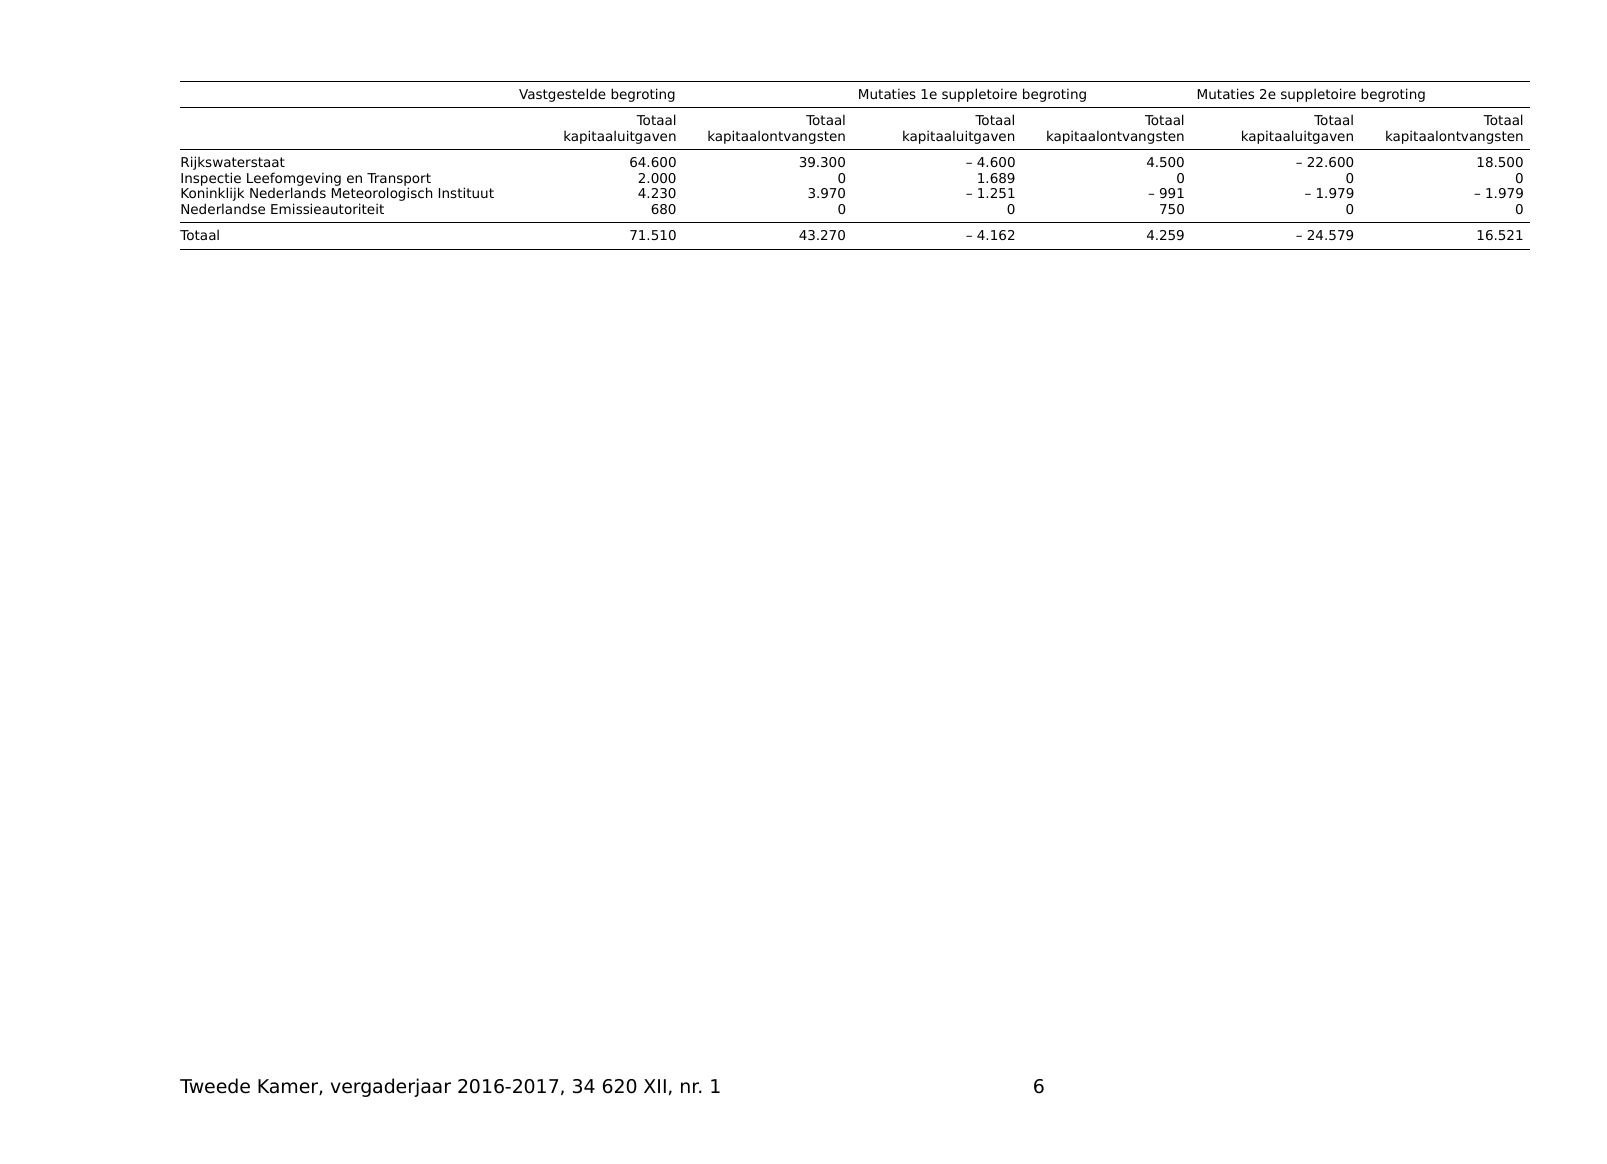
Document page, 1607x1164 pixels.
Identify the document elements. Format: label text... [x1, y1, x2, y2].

table_cell – 1.979 [1360, 186, 1529, 202]
table_cell – 24.579 [1191, 223, 1360, 248]
table_header Vastgestelde begroting [513, 82, 852, 107]
table_header Mutaties 1e suppletoire begroting [852, 82, 1191, 107]
table_cell 0 [1360, 170, 1529, 186]
table_cell 750 [1021, 202, 1191, 222]
table_cell Totaal kapitaaluitgaven [852, 108, 1021, 149]
table_cell 4.259 [1021, 223, 1191, 248]
table_cell 0 [1191, 170, 1360, 186]
table_cell Totaal [180, 223, 513, 248]
table_cell Totaal kapitaaluitgaven [1191, 108, 1360, 149]
table_cell Inspectie Leefomgeving en Transport [180, 170, 513, 186]
table_cell 0 [852, 202, 1021, 222]
table_cell – 4.162 [852, 223, 1021, 248]
table_cell – 22.600 [1191, 150, 1360, 170]
table_cell 4.230 [513, 186, 682, 202]
table_cell Totaal kapitaaluitgaven [513, 108, 682, 149]
table_cell – 4.600 [852, 150, 1021, 170]
table_cell 680 [513, 202, 682, 222]
table_cell – 1.979 [1191, 186, 1360, 202]
table_cell Totaal kapitaalontvangsten [1360, 108, 1529, 149]
table_cell 0 [682, 170, 852, 186]
table_cell 18.500 [1360, 150, 1529, 170]
table_cell 3.970 [682, 186, 852, 202]
table_cell 64.600 [513, 150, 682, 170]
table_cell 71.510 [513, 223, 682, 248]
table_cell – 1.251 [852, 186, 1021, 202]
table_cell 43.270 [682, 223, 852, 248]
table_cell 2.000 [513, 170, 682, 186]
table_cell – 991 [1021, 186, 1191, 202]
table_cell 39.300 [682, 150, 852, 170]
table_cell 0 [1191, 202, 1360, 222]
table_cell 0 [682, 202, 852, 222]
table_cell 1.689 [852, 170, 1021, 186]
table_cell 0 [1021, 170, 1191, 186]
table_header [180, 82, 513, 107]
table_cell [180, 108, 513, 149]
table_cell 4.500 [1021, 150, 1191, 170]
table_cell Totaal kapitaalontvangsten [1021, 108, 1191, 149]
table_cell Koninklijk Nederlands Meteorologisch Instituut [180, 186, 513, 202]
table_header Mutaties 2e suppletoire begroting [1191, 82, 1529, 107]
table_cell Totaal kapitaalontvangsten [682, 108, 852, 149]
table_cell Nederlandse Emissieautoriteit [180, 202, 513, 222]
table_cell 0 [1360, 202, 1529, 222]
table_cell Rijkswaterstaat [180, 150, 513, 170]
table_cell 16.521 [1360, 223, 1529, 248]
